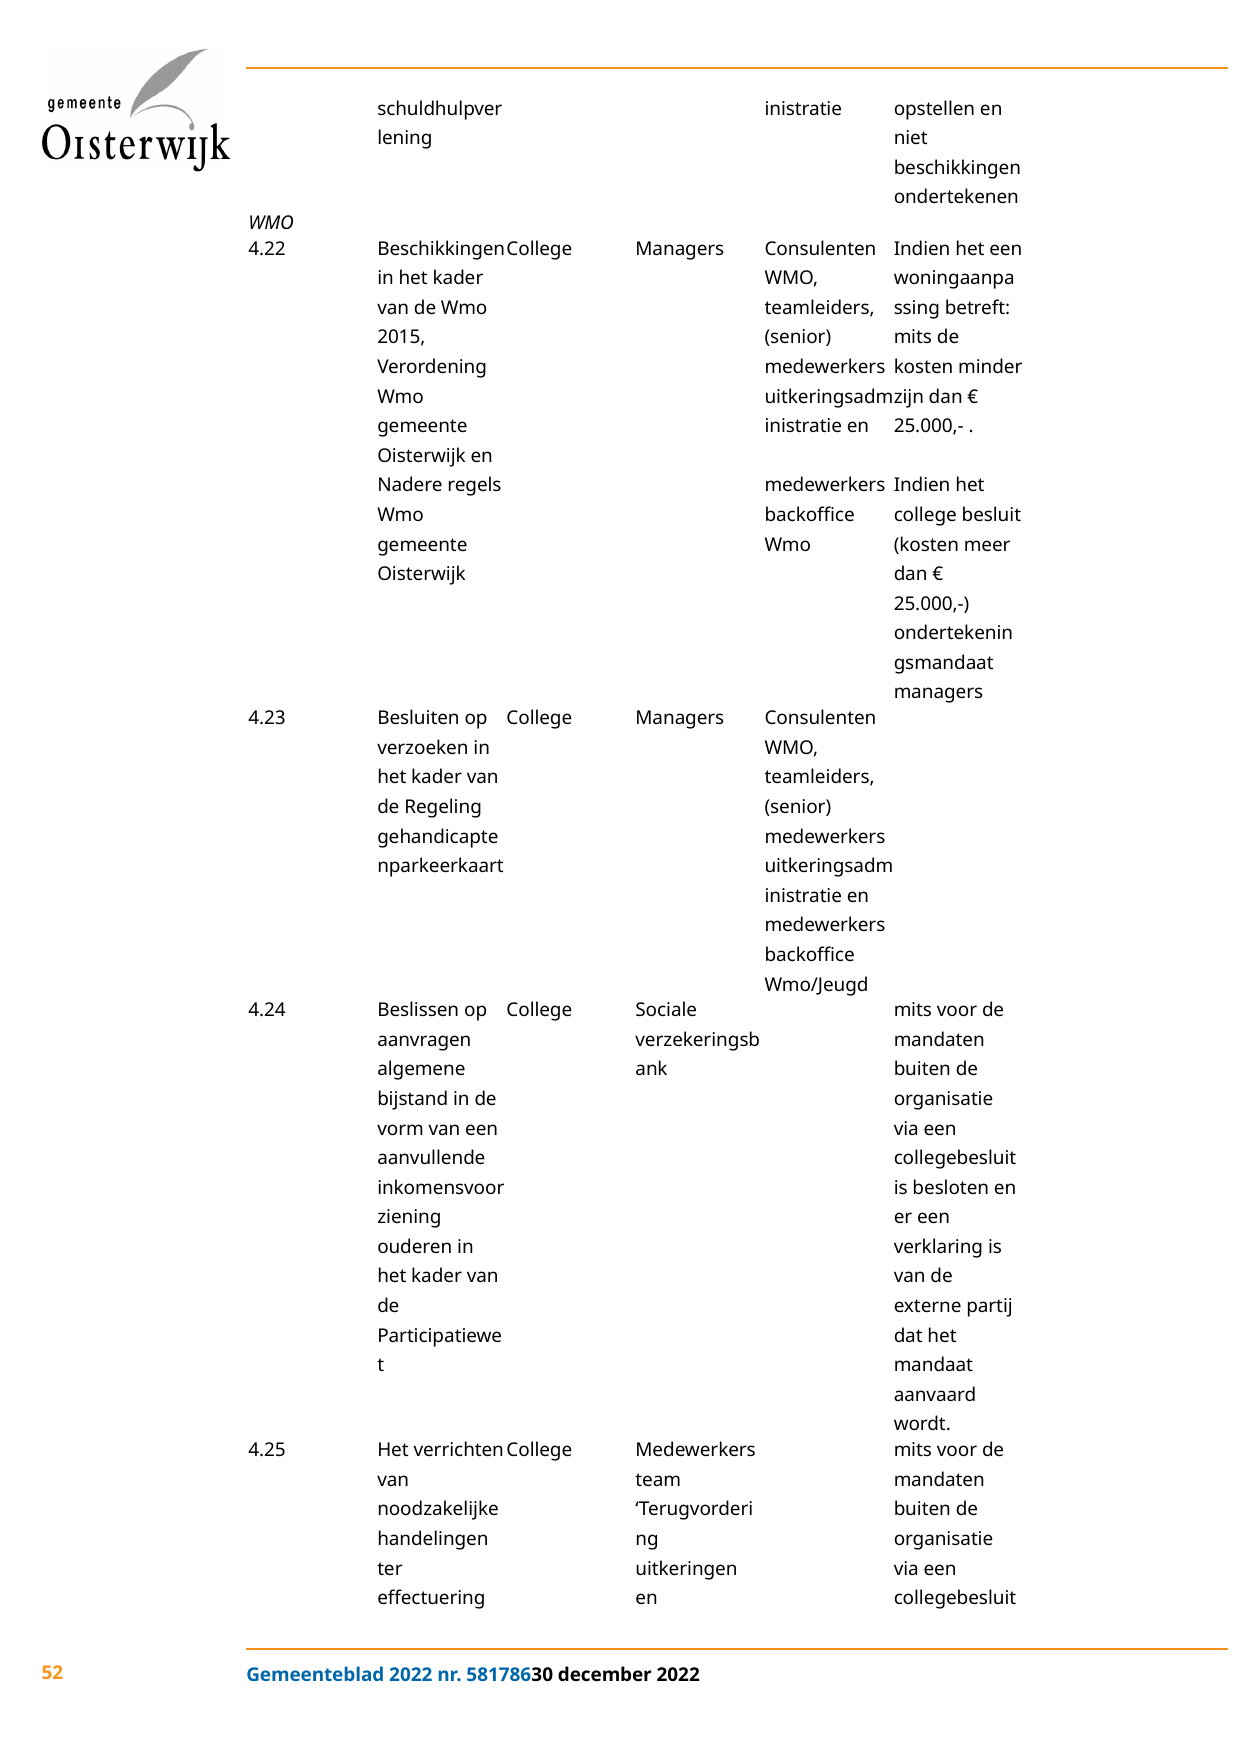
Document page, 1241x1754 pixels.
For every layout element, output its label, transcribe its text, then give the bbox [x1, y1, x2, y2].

table_cell mits voor de mandaten buiten de organisatie via een collegebesluit [894, 1436, 1022, 1610]
table_cell opstellen en niet beschikkingen ondertekenen [894, 95, 1022, 209]
table_cell [1023, 235, 1152, 704]
table_cell College [506, 705, 635, 996]
table_cell Medewerkers team ‘Terugvordering uitkeringen en [635, 1436, 764, 1610]
table_cell 4.24 [248, 996, 377, 1436]
table_cell Beslissen op aanvragen algemene bijstand in de vorm van een aanvullende inkomensvoorziening ouderen in het kader van de Participatiewet [377, 996, 506, 1436]
table_cell [894, 705, 1022, 996]
table_cell WMO [248, 209, 1022, 235]
table_cell Managers [635, 235, 764, 704]
table_cell [764, 996, 893, 1436]
table_cell Sociale verzekeringsbank [635, 996, 764, 1436]
table_cell [635, 95, 764, 209]
table_cell [1023, 1436, 1152, 1610]
table_cell [248, 95, 377, 209]
table_cell Beschikkingen in het kader van de Wmo 2015, Verordening Wmo gemeente Oisterwijk en Nadere regels Wmo gemeente Oisterwijk [377, 235, 506, 704]
table_cell [1023, 705, 1152, 996]
table_cell Managers [635, 705, 764, 996]
table_cell [1023, 996, 1152, 1436]
table_cell [506, 95, 635, 209]
table_cell College [506, 235, 635, 704]
table_cell mits voor de mandaten buiten de organisatie via een collegebesluit is besloten en er een verklaring is van de externe partij dat het mandaat aanvaard wordt. [894, 996, 1022, 1436]
table_cell 4.22 [248, 235, 377, 704]
picture [41, 47, 231, 172]
table_cell 4.23 [248, 705, 377, 996]
table_cell [1023, 209, 1152, 235]
table_cell Consulenten WMO, teamleiders, (senior) medewerkers uitkeringsadministratie en medewerkers backoffice Wmo [764, 235, 893, 704]
table_cell Indien het een woningaanpassing betreft: mits de kosten minder zijn dan € 25.000,- . Indien het college besluit (kosten meer dan € 25.000,-) ondertekeningsmandaat managers [894, 235, 1022, 704]
table_cell Consulenten WMO, teamleiders, (senior) medewerkers uitkeringsadministratie en medewerkers backoffice Wmo/Jeugd [764, 705, 893, 996]
table_cell [764, 1436, 893, 1610]
table_cell Besluiten op verzoeken in het kader van de Regeling gehandicaptenparkeerkaart [377, 705, 506, 996]
table_cell 4.25 [248, 1436, 377, 1610]
table_cell College [506, 1436, 635, 1610]
table_cell [1023, 95, 1152, 209]
table_cell College [506, 996, 635, 1436]
table_cell inistratie [764, 95, 893, 209]
table_cell Het verrichten van noodzakelijke handelingen ter effectuering [377, 1436, 506, 1610]
table_cell schuldhulpverlening [377, 95, 506, 209]
